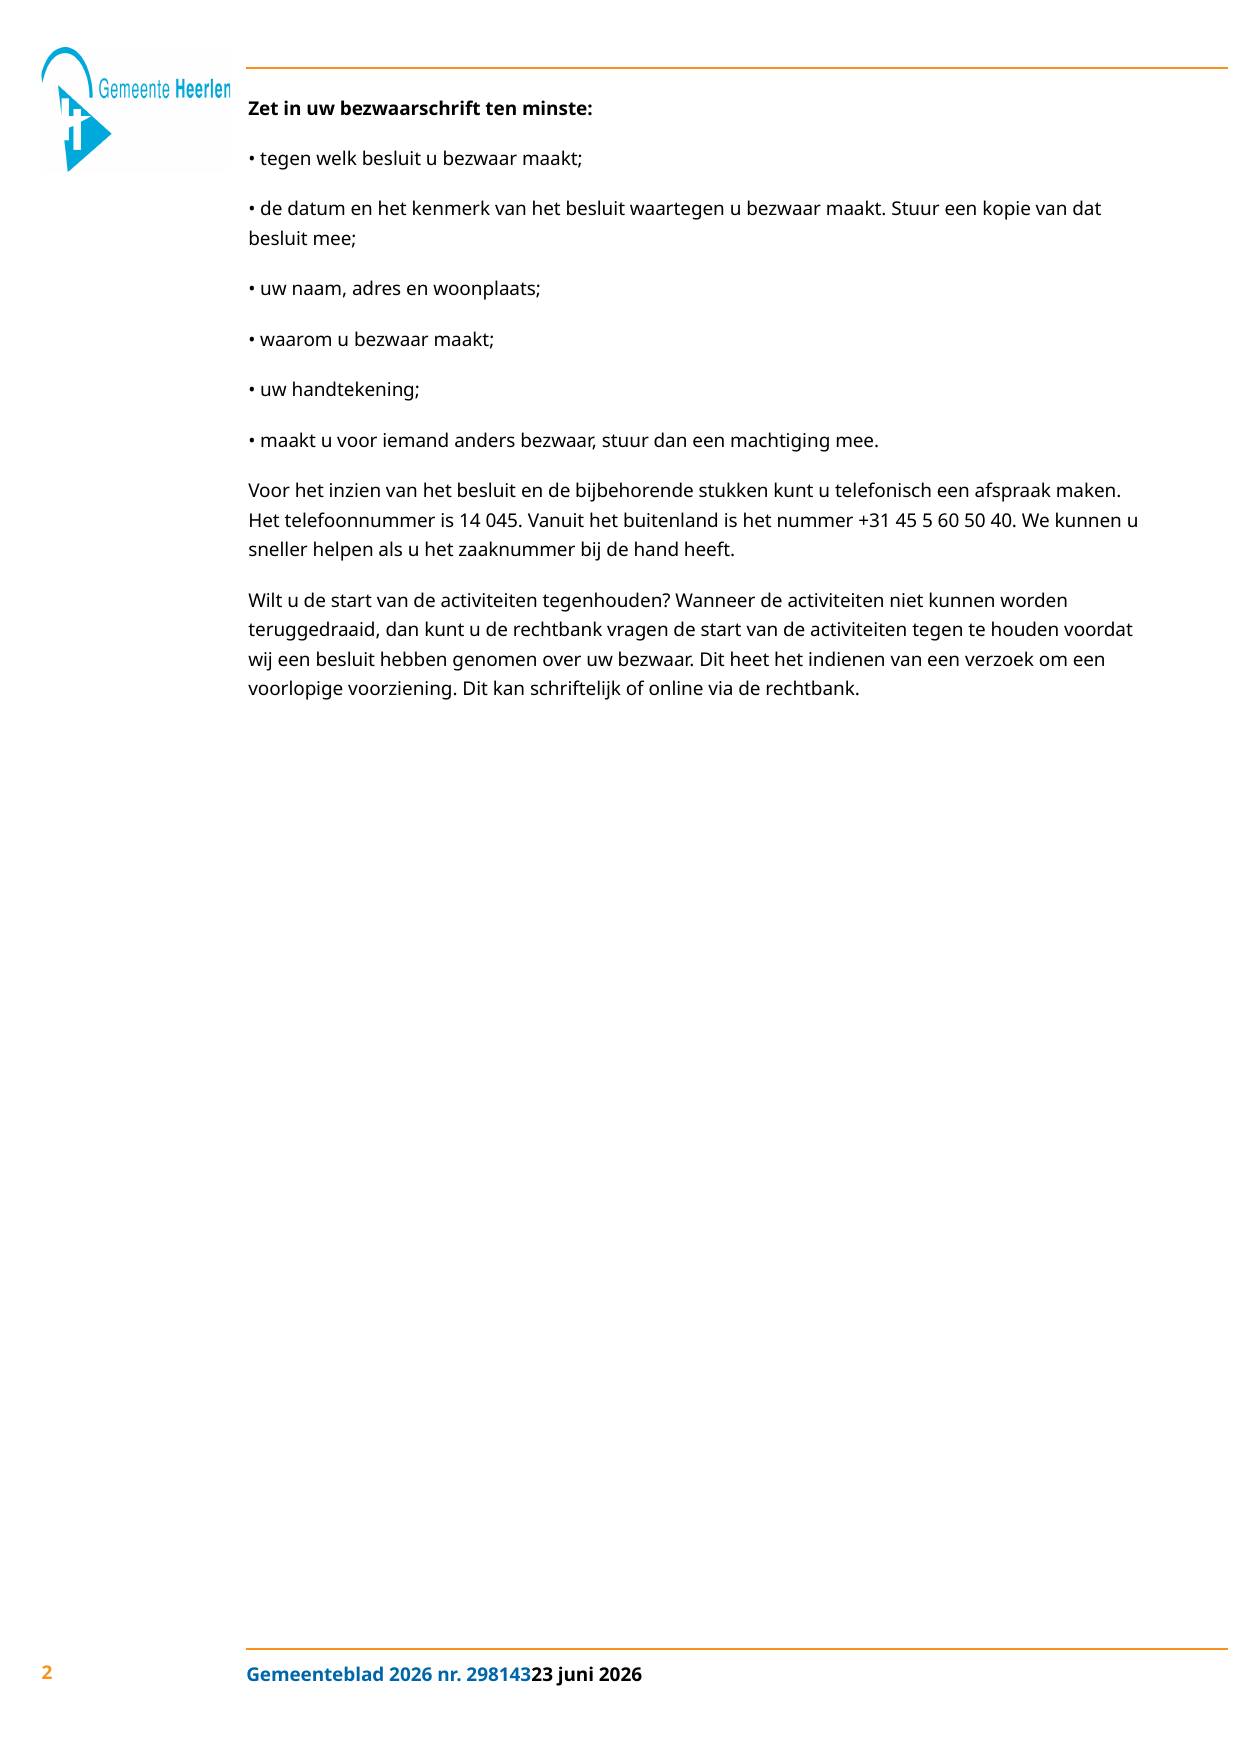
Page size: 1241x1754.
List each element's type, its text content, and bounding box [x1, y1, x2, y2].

text • de datum en het kenmerk van het besluit waartegen u bezwaar maakt. Stuur een kopie van dat besluit mee; [248, 196, 1152, 251]
text • tegen welk besluit u bezwaar maakt; [248, 145, 1152, 171]
text • waarom u bezwaar maakt; [248, 326, 1152, 352]
text Voor het inzien van het besluit en de bijbehorende stukken kunt u telefonisch een afspraak maken. Het telefoonnummer is 14 045. Vanuit het buitenland is het nummer +31 45 5 60 50 40. We kunnen u sneller helpen als u het zaaknummer bij de hand heeft. [248, 477, 1152, 562]
text Zet in uw bezwaarschrift ten minste: [248, 95, 1152, 121]
text • maakt u voor iemand anders bezwaar, stuur dan een machtiging mee. [248, 427, 1152, 453]
picture [41, 47, 59, 70]
text • uw handtekening; [248, 376, 1152, 402]
picture [41, 47, 231, 172]
text • uw naam, adres en woonplaats; [248, 276, 1152, 301]
text Wilt u de start van de activiteiten tegenhouden? Wanneer de activiteiten niet kunnen worden teruggedraaid, dan kunt u de rechtbank vragen de start van de activiteiten tegen te houden voordat wij een besluit hebben genomen over uw bezwaar. Dit heet het indienen van een verzoek om een voorlopige voorziening. Dit kan schriftelijk of online via de rechtbank. [248, 587, 1152, 701]
